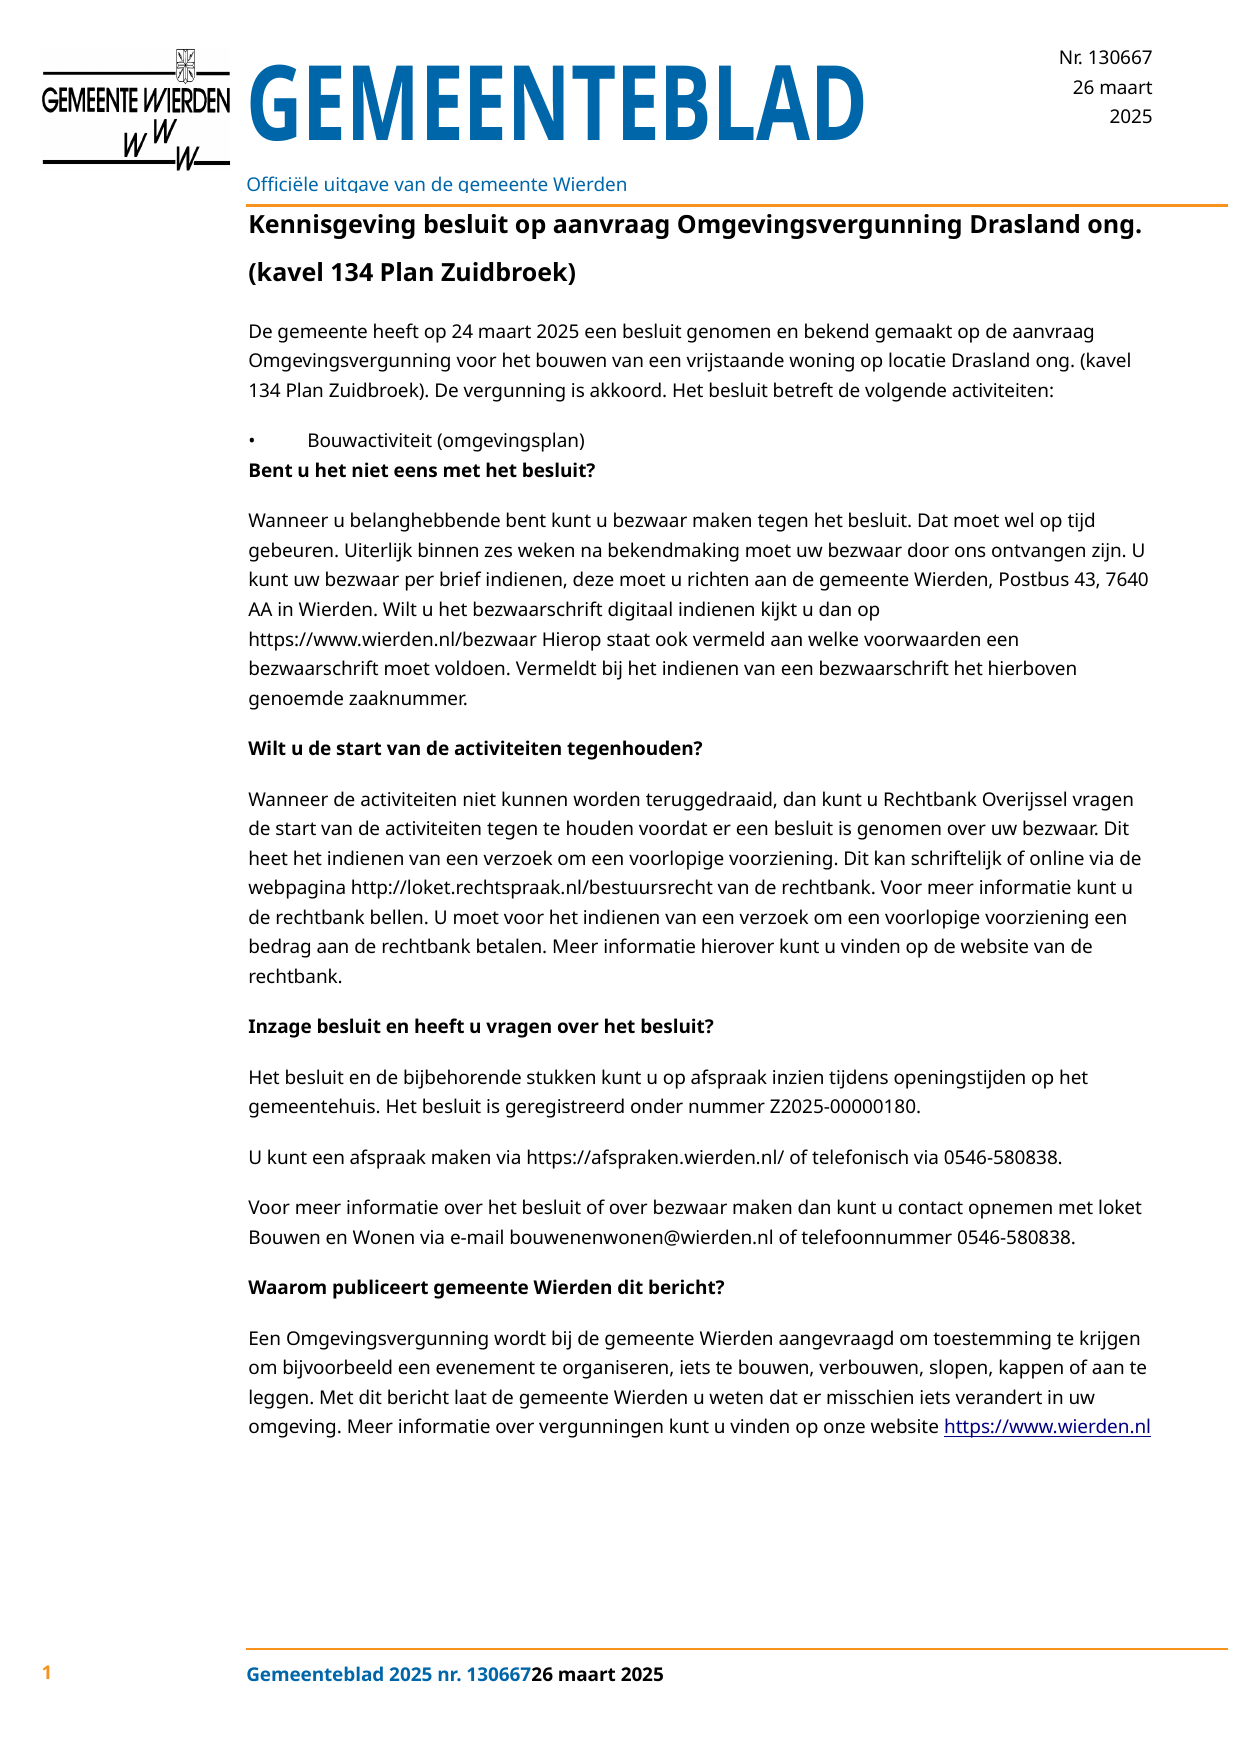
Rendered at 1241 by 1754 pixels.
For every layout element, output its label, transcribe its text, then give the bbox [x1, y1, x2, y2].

text U kunt een afspraak maken via https://afspraken.wierden.nl/ of telefonisch via 0546-580838. [248, 1144, 1152, 1170]
text Een Omgevingsvergunning wordt bij de gemeente Wierden aangevraagd om toestemming te krijgen om bijvoorbeeld een evenement te organiseren, iets te bouwen, verbouwen, slopen, kappen of aan te leggen. Met dit bericht laat de gemeente Wierden u weten dat er misschien iets verandert in uw omgeving. Meer informatie over vergunningen kunt u vinden op onze website https://www.wierden.nl [248, 1325, 1152, 1439]
text Inzage besluit en heeft u vragen over het besluit? [248, 1014, 1152, 1039]
text Wanneer de activiteiten niet kunnen worden teruggedraaid, dan kunt u Rechtbank Overijssel vragen de start van de activiteiten tegen te houden voordat er een besluit is genomen over uw bezwaar. Dit heet het indienen van een verzoek om een voorlopige voorziening. Dit kan schriftelijk of online via de webpagina http://loket.rechtspraak.nl/bestuursrecht van de rechtbank. Voor meer informatie kunt u de rechtbank bellen. U moet voor het indienen van een verzoek om een voorlopige voorziening een bedrag aan de rechtbank betalen. Meer informatie hierover kunt u vinden op de website van de rechtbank. [248, 786, 1152, 989]
text Waarom publiceert gemeente Wierden dit bericht? [248, 1274, 1152, 1300]
picture [41, 47, 231, 172]
text Kennisgeving besluit op aanvraag Omgevingsvergunning Drasland ong. (kavel 134 Plan Zuidbroek) [248, 207, 1152, 288]
list Bouwactiviteit (omgevingsplan) [248, 427, 1152, 453]
text Wilt u de start van de activiteiten tegenhouden? [248, 735, 1152, 761]
text Het besluit en de bijbehorende stukken kunt u op afspraak inzien tijdens openingstijden op het gemeentehuis. Het besluit is geregistreerd onder nummer Z2025-00000180. [248, 1064, 1152, 1119]
text Wanneer u belanghebbende bent kunt u bezwaar maken tegen het besluit. Dat moet wel op tijd gebeuren. Uiterlijk binnen zes weken na bekendmaking moet uw bezwaar door ons ontvangen zijn. U kunt uw bezwaar per brief indienen, deze moet u richten aan de gemeente Wierden, Postbus 43, 7640 AA in Wierden. Wilt u het bezwaarschrift digitaal indienen kijkt u dan op https://www.wierden.nl/bezwaar Hierop staat ook vermeld aan welke voorwaarden een bezwaarschrift moet voldoen. Vermeldt bij het indienen van een bezwaarschrift het hierboven genoemde zaaknummer. [248, 507, 1152, 711]
text Voor meer informatie over het besluit of over bezwaar maken dan kunt u contact opnemen met loket Bouwen en Wonen via e-mail bouwenenwonen@wierden.nl of telefoonnummer 0546-580838. [248, 1194, 1152, 1250]
text De gemeente heeft op 24 maart 2025 een besluit genomen en bekend gemaakt op de aanvraag Omgevingsvergunning voor het bouwen van een vrijstaande woning op locatie Drasland ong. (kavel 134 Plan Zuidbroek). De vergunning is akkoord. Het besluit betreft de volgende activiteiten: [248, 318, 1152, 403]
text Bent u het niet eens met het besluit? [248, 457, 1152, 483]
